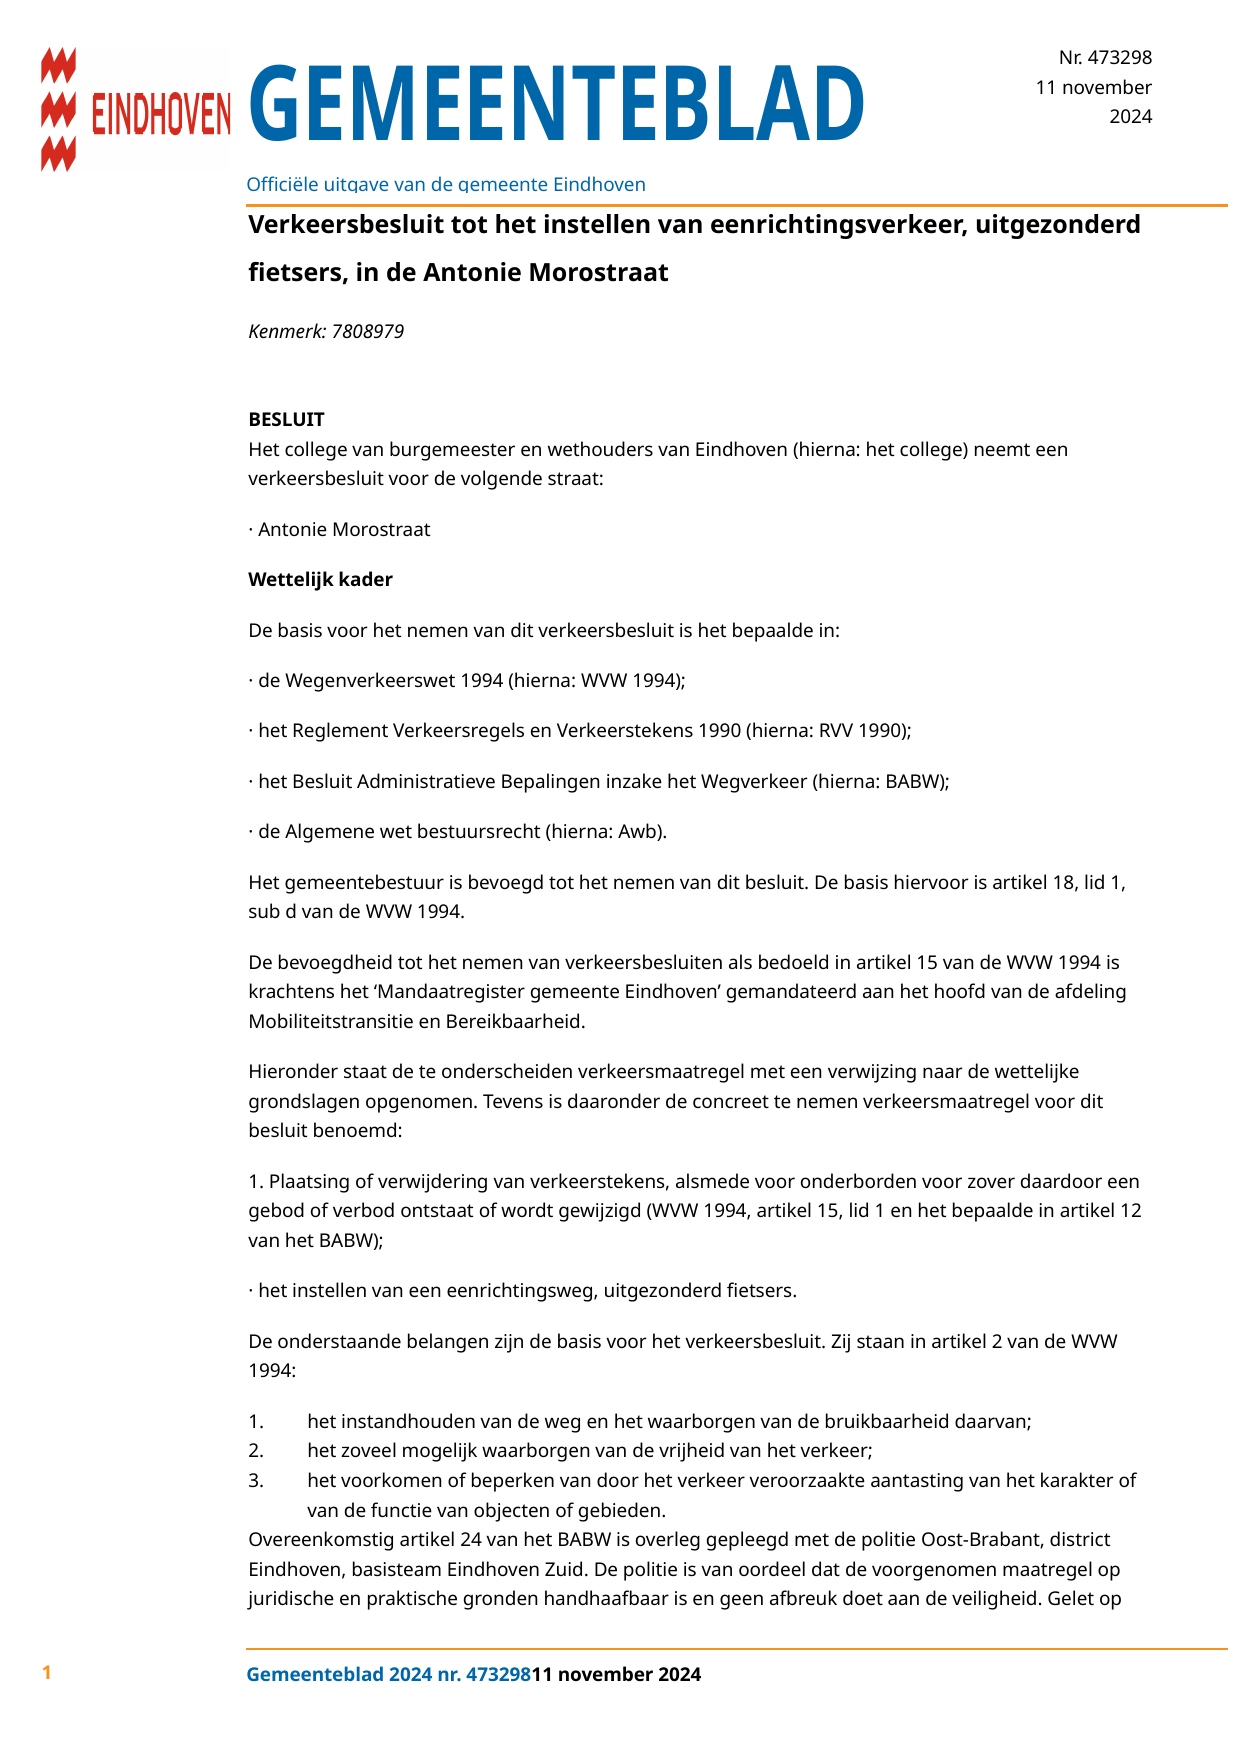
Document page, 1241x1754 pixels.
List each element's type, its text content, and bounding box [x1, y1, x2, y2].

text BESLUIT [248, 406, 1152, 432]
text · de Wegenverkeerswet 1994 (hierna: WVW 1994); [248, 667, 1152, 693]
list het zoveel mogelijk waarborgen van de vrijheid van het verkeer; [248, 1438, 1152, 1463]
text Overeenkomstig artikel 24 van het BABW is overleg gepleegd met de politie Oost-Brabant, district Eindhoven, basisteam Eindhoven Zuid. De politie is van oordeel dat de voorgenomen maatregel op juridische en praktische gronden handhaafbaar is en geen afbreuk doet aan de veiligheid. Gelet op [248, 1526, 1152, 1611]
text Hieronder staat de te onderscheiden verkeersmaatregel met een verwijzing naar de wettelijke grondslagen opgenomen. Tevens is daaronder de concreet te nemen verkeersmaatregel voor dit besluit benoemd: [248, 1058, 1152, 1143]
list het voorkomen of beperken van door het verkeer veroorzaakte aantasting van het karakter of van de functie van objecten of gebieden. [248, 1467, 1152, 1522]
list het instandhouden van de weg en het waarborgen van de bruikbaarheid daarvan; [248, 1408, 1152, 1434]
text De basis voor het nemen van dit verkeersbesluit is het bepaalde in: [248, 617, 1152, 642]
text Verkeersbesluit tot het instellen van eenrichtingsverkeer, uitgezonderd fietsers, in de Antonie Morostraat [248, 207, 1152, 288]
text · Antonie Morostraat [248, 516, 1152, 542]
text · het Reglement Verkeersregels en Verkeerstekens 1990 (hierna: RVV 1990); [248, 718, 1152, 743]
text Wettelijk kader [248, 566, 1152, 592]
text Kenmerk: 7808979 [248, 318, 1152, 344]
text De onderstaande belangen zijn de basis voor het verkeersbesluit. Zij staan in artikel 2 van de WVW 1994: [248, 1328, 1152, 1383]
text De bevoegdheid tot het nemen van verkeersbesluiten als bedoeld in artikel 15 van de WVW 1994 is krachtens het ‘Mandaatregister gemeente Eindhoven’ gemandateerd aan het hoofd van de afdeling Mobiliteitstransitie en Bereikbaarheid. [248, 949, 1152, 1034]
text 1. Plaatsing of verwijdering van verkeerstekens, alsmede voor onderborden voor zover daardoor een gebod of verbod ontstaat of wordt gewijzigd (WVW 1994, artikel 15, lid 1 en het bepaalde in artikel 12 van het BABW); [248, 1168, 1152, 1253]
picture [41, 47, 231, 172]
text · het instellen van een eenrichtingsweg, uitgezonderd fietsers. [248, 1278, 1152, 1303]
text · de Algemene wet bestuursrecht (hierna: Awb). [248, 818, 1152, 844]
text Het gemeentebestuur is bevoegd tot het nemen van dit besluit. De basis hiervoor is artikel 18, lid 1, sub d van de WVW 1994. [248, 869, 1152, 924]
text · het Besluit Administratieve Bepalingen inzake het Wegverkeer (hierna: BABW); [248, 768, 1152, 794]
text Het college van burgemeester en wethouders van Eindhoven (hierna: het college) neemt een verkeersbesluit voor de volgende straat: [248, 436, 1152, 491]
